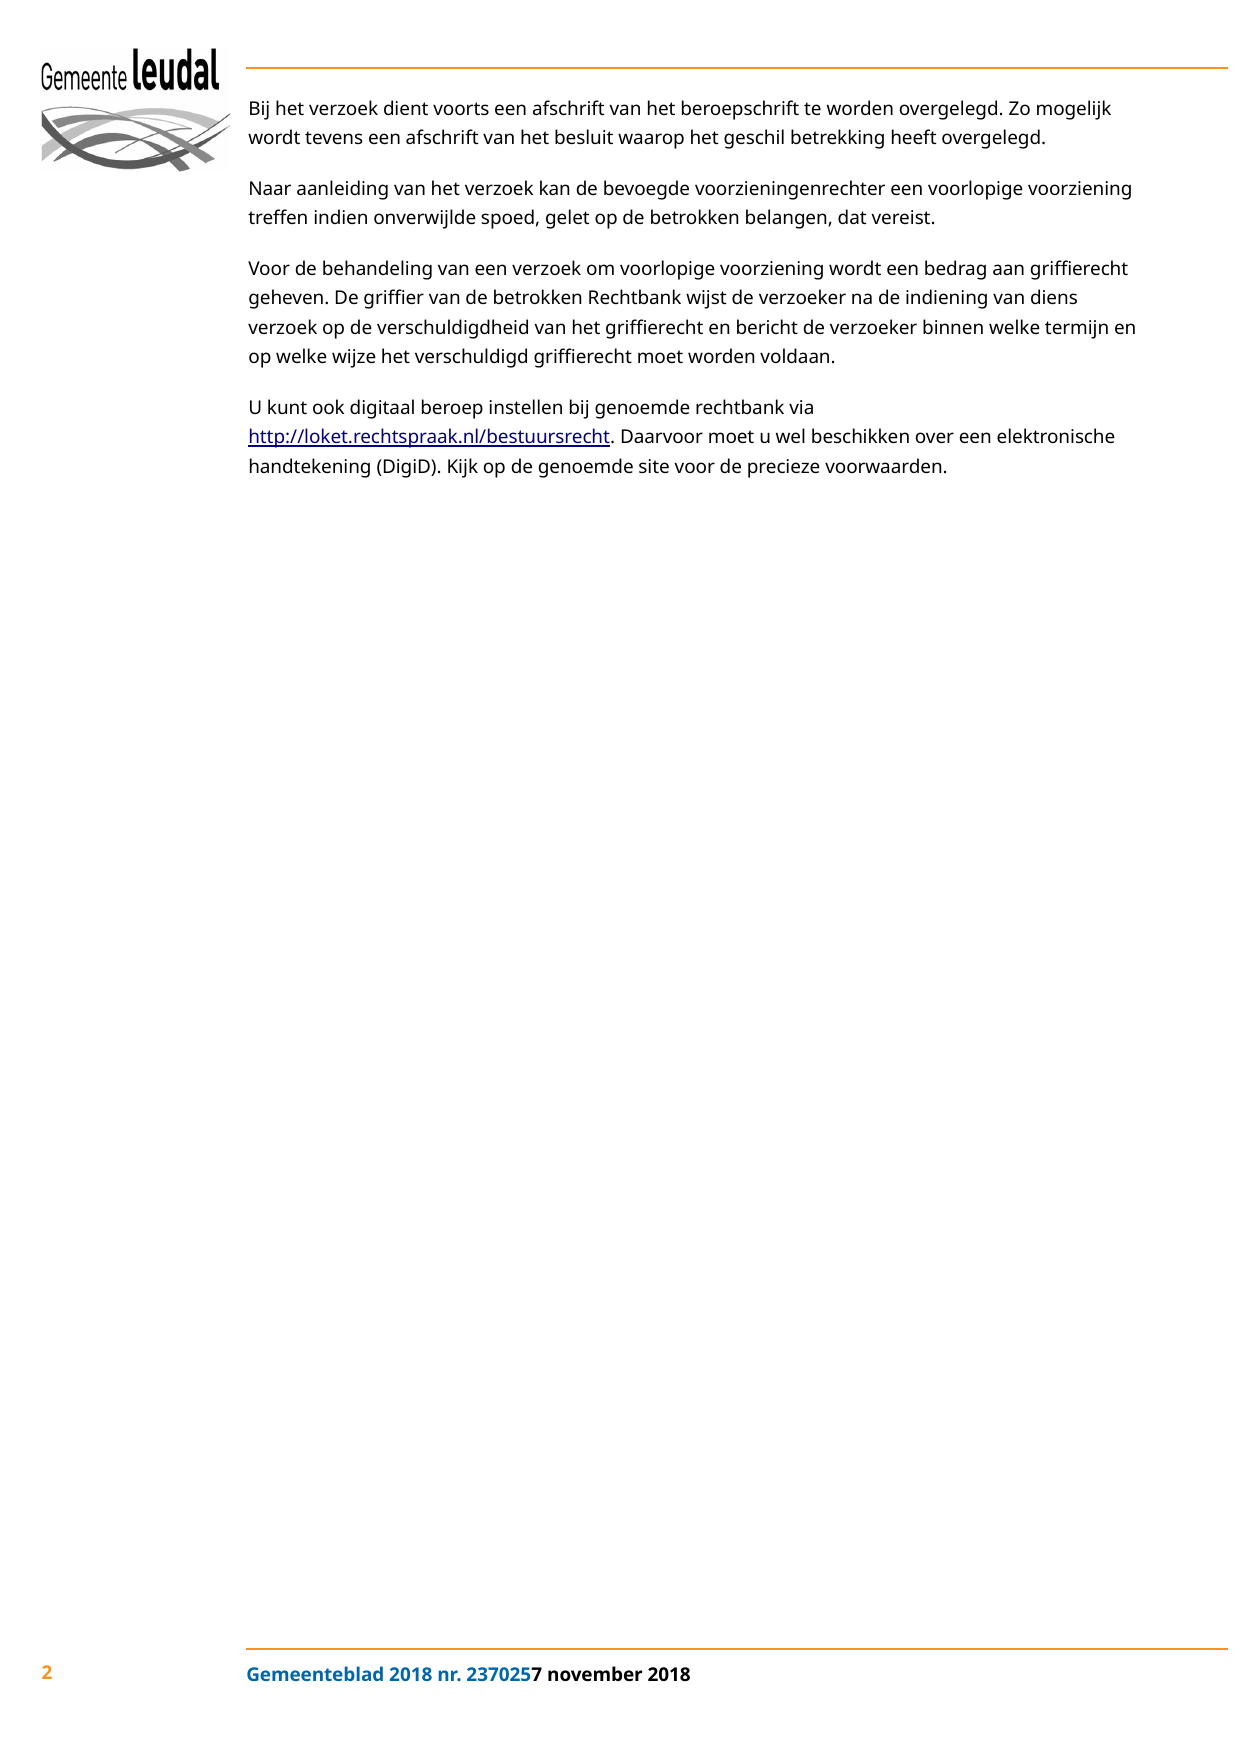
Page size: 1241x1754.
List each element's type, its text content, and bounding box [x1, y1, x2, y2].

picture [41, 47, 231, 172]
text Naar aanleiding van het verzoek kan de bevoegde voorzieningenrechter een voorlopige voorziening treffen indien onverwijlde spoed, gelet op de betrokken belangen, dat vereist. [248, 175, 1152, 230]
text Voor de behandeling van een verzoek om voorlopige voorziening wordt een bedrag aan griffierecht geheven. De griffier van de betrokken Rechtbank wijst de verzoeker na de indiening van diens verzoek op de verschuldigdheid van het griffierecht en bericht de verzoeker binnen welke termijn en op welke wijze het verschuldigd griffierecht moet worden voldaan. [248, 255, 1152, 369]
text U kunt ook digitaal beroep instellen bij genoemde rechtbank via http://loket.rechtspraak.nl/bestuursrecht. Daarvoor moet u wel beschikken over een elektronische handtekening (DigiD). Kijk op de genoemde site voor de precieze voorwaarden. [248, 394, 1152, 479]
text Bij het verzoek dient voorts een afschrift van het beroepschrift te worden overgelegd. Zo mogelijk wordt tevens een afschrift van het besluit waarop het geschil betrekking heeft overgelegd. [248, 95, 1152, 150]
